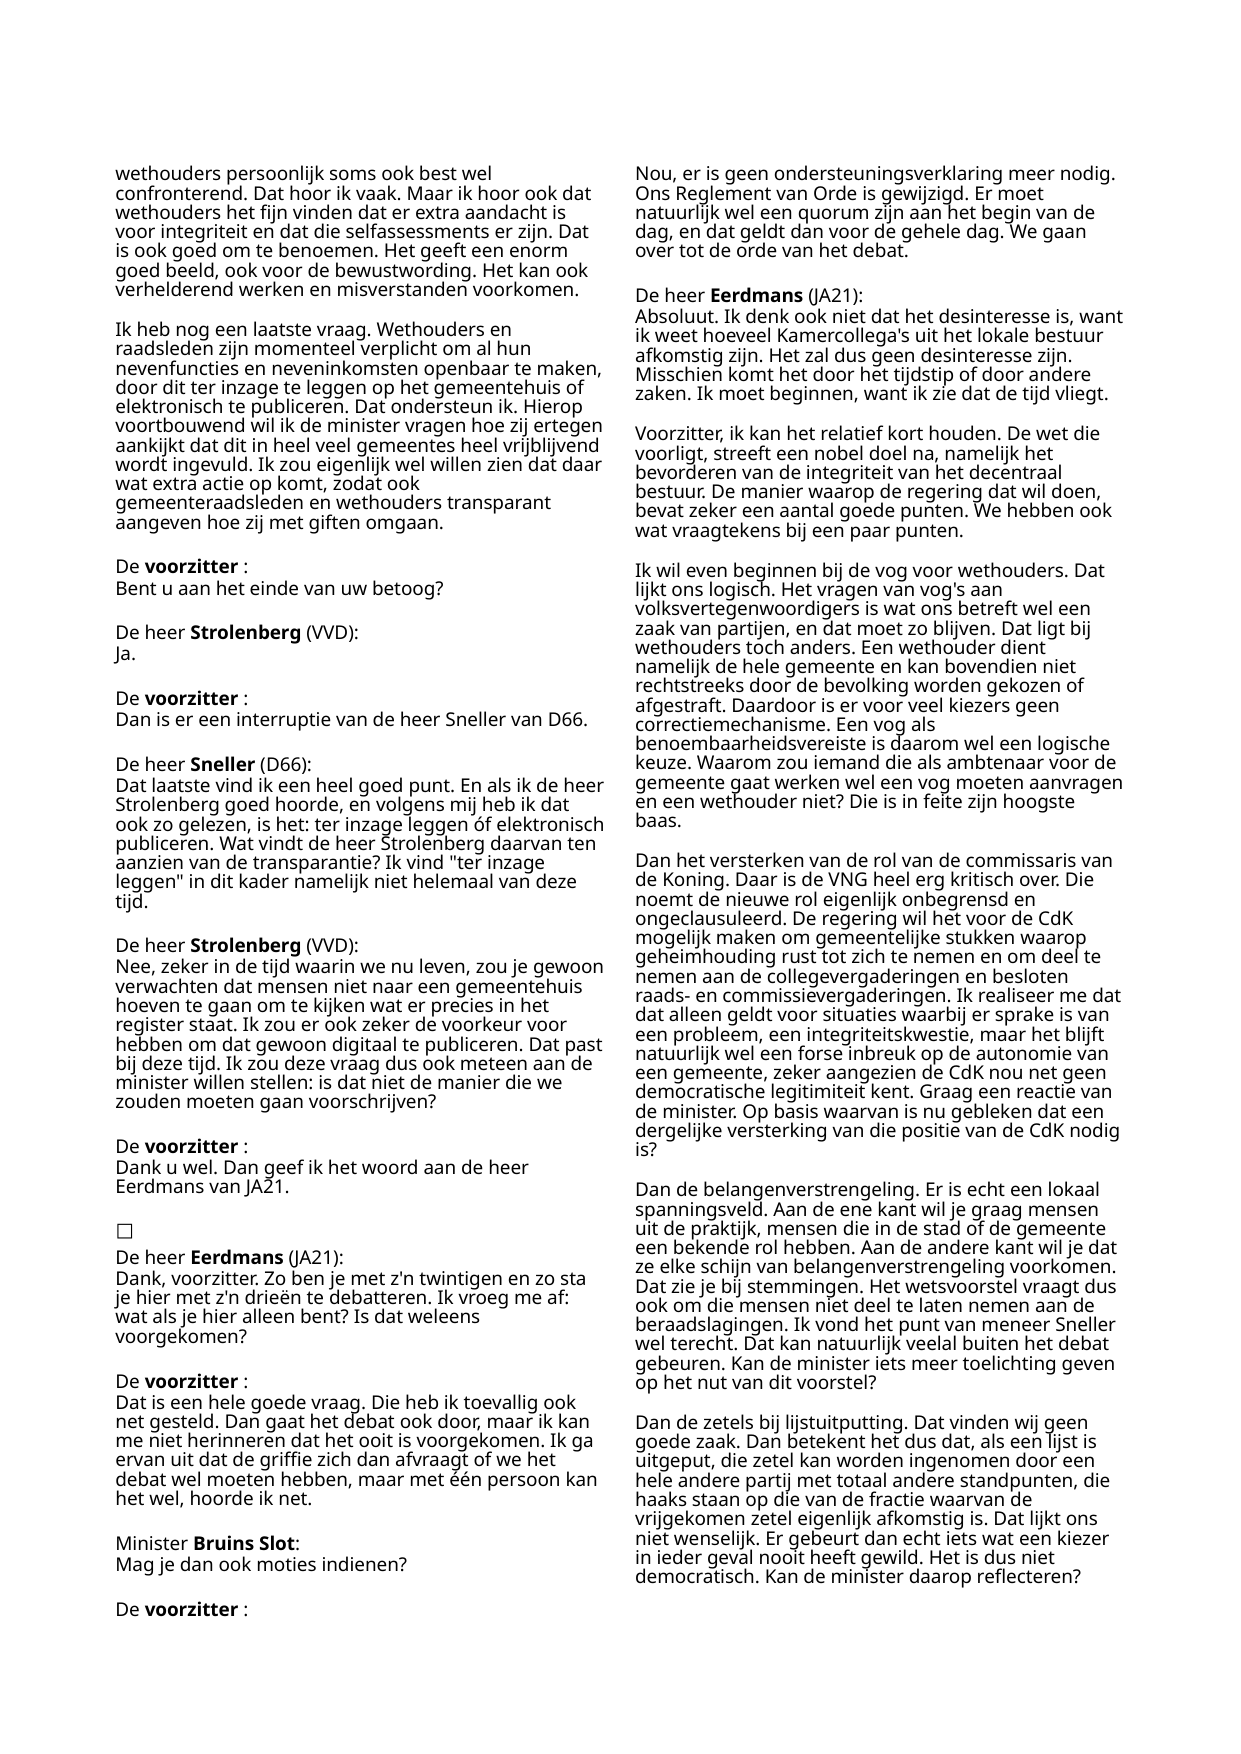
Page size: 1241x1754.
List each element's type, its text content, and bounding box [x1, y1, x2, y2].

text ⬜ [115, 1218, 605, 1244]
text Dat laatste vind ik een heel goed punt. En als ik de heer Strolenberg goed hoorde, en volgens mij heb ik dat ook zo gelezen, is het: ter inzage leggen óf elektronisch publiceren. Wat vindt de heer Strolenberg daarvan ten aanzien van de transparantie? Ik vind "ter inzage leggen" in dit kader namelijk niet helemaal van deze tijd. [115, 777, 605, 912]
text De voorzitter : [115, 685, 605, 711]
text Minister Bruins Slot: [115, 1530, 605, 1556]
text Absoluut. Ik denk ook niet dat het desinteresse is, want ik weet hoeveel Kamercollega's uit het lokale bestuur afkomstig zijn. Het zal dus geen desinteresse zijn. Misschien komt het door het tijdstip of door andere zaken. Ik moet beginnen, want ik zie dat de tijd vliegt. [635, 308, 1125, 404]
text De heer Eerdmans (JA21): [115, 1244, 605, 1270]
text De voorzitter : [115, 1596, 605, 1622]
text Dank, voorzitter. Zo ben je met z'n twintigen en zo sta je hier met z'n drieën te debatteren. Ik vroeg me af: wat als je hier alleen bent? Is dat weleens voorgekomen? [115, 1270, 605, 1347]
text Dan is er een interruptie van de heer Sneller van D66. [115, 711, 605, 730]
text Ik wil even beginnen bij de vog voor wethouders. Dat lijkt ons logisch. Het vragen van vog's aan volksvertegenwoordigers is wat ons betreft wel een zaak van partijen, en dat moet zo blijven. Dat ligt bij wethouders toch anders. Een wethouder dient namelijk de hele gemeente en kan bovendien niet rechtstreeks door de bevolking worden gekozen of afgestraft. Daardoor is er voor veel kiezers geen correctiemechanisme. Een vog als benoembaarheidsvereiste is daarom wel een logische keuze. Waarom zou iemand die als ambtenaar voor de gemeente gaat werken wel een vog moeten aanvragen en een wethouder niet? Die is in feite zijn hoogste baas. [635, 562, 1125, 831]
text De voorzitter : [115, 1368, 605, 1394]
text Dank u wel. Dan geef ik het woord aan de heer Eerdmans van JA21. [115, 1159, 605, 1198]
text Dat is een hele goede vraag. Die heb ik toevallig ook net gesteld. Dan gaat het debat ook door, maar ik kan me niet herinneren dat het ooit is voorgekomen. Ik ga ervan uit dat de griffie zich dan afvraagt of we het debat wel moeten hebben, maar met één persoon kan het wel, hoorde ik net. [115, 1394, 605, 1509]
text Bent u aan het einde van uw betoog? [115, 579, 605, 599]
text Dan de zetels bij lijstuitputting. Dat vinden wij geen goede zaak. Dan betekent het dus dat, als een lijst is uitgeput, die zetel kan worden ingenomen door een hele andere partij met totaal andere standpunten, die haaks staan op die van de fractie waarvan de vrijgekomen zetel eigenlijk afkomstig is. Dat lijkt ons niet wenselijk. Er gebeurt dan echt iets wat een kiezer in ieder geval nooit heeft gewild. Het is dus niet democratisch. Kan de minister daarop reflecteren? [635, 1414, 1125, 1587]
text Ja. [115, 645, 605, 664]
text De heer Strolenberg (VVD): [115, 933, 605, 958]
text Nee, zeker in de tijd waarin we nu leven, zou je gewoon verwachten dat mensen niet naar een gemeentehuis hoeven te gaan om te kijken wat er precies in het register staat. Ik zou er ook zeker de voorkeur voor hebben om dat gewoon digitaal te publiceren. Dat past bij deze tijd. Ik zou deze vraag dus ook meteen aan de minister willen stellen: is dat niet de manier die we zouden moeten gaan voorschrijven? [115, 958, 605, 1113]
text De heer Eerdmans (JA21): [635, 282, 1125, 308]
text Ik heb nog een laatste vraag. Wethouders en raadsleden zijn momenteel verplicht om al hun nevenfuncties en neveninkomsten openbaar te maken, door dit ter inzage te leggen op het gemeentehuis of elektronisch te publiceren. Dat ondersteun ik. Hierop voortbouwend wil ik de minister vragen hoe zij ertegen aankijkt dat dit in heel veel gemeentes heel vrijblijvend wordt ingevuld. Ik zou eigenlijk wel willen zien dat daar wat extra actie op komt, zodat ook gemeenteraadsleden en wethouders transparant aangeven hoe zij met giften omgaan. [115, 321, 605, 533]
text Voorzitter, ik kan het relatief kort houden. De wet die voorligt, streeft een nobel doel na, namelijk het bevorderen van de integriteit van het decentraal bestuur. De manier waarop de regering dat wil doen, bevat zeker een aantal goede punten. We hebben ook wat vraagtekens bij een paar punten. [635, 425, 1125, 541]
text Nou, er is geen ondersteuningsverklaring meer nodig. Ons Reglement van Orde is gewijzigd. Er moet natuurlijk wel een quorum zijn aan het begin van de dag, en dat geldt dan voor de gehele dag. We gaan over tot de orde van het debat. [635, 165, 1125, 262]
text Mag je dan ook moties indienen? [115, 1556, 605, 1575]
text Dan de belangenverstrengeling. Er is echt een lokaal spanningsveld. Aan de ene kant wil je graag mensen uit de praktijk, mensen die in de stad of de gemeente een bekende rol hebben. Aan de andere kant wil je dat ze elke schijn van belangenverstrengeling voorkomen. Dat zie je bij stemmingen. Het wetsvoorstel vraagt dus ook om die mensen niet deel te laten nemen aan de beraadslagingen. Ik vond het punt van meneer Sneller wel terecht. Dat kan natuurlijk veelal buiten het debat gebeuren. Kan de minister iets meer toelichting geven op het nut van dit voorstel? [635, 1181, 1125, 1393]
text De heer Strolenberg (VVD): [115, 619, 605, 645]
text De heer Sneller (D66): [115, 751, 605, 777]
text De voorzitter : [115, 1133, 605, 1159]
text De voorzitter : [115, 554, 605, 579]
text Dan het versterken van de rol van de commissaris van de Koning. Daar is de VNG heel erg kritisch over. Die noemt de nieuwe rol eigenlijk onbegrensd en ongeclausuleerd. De regering wil het voor de CdK mogelijk maken om gemeentelijke stukken waarop geheimhouding rust tot zich te nemen en om deel te nemen aan de collegevergaderingen en besloten raads- en commissievergaderingen. Ik realiseer me dat dat alleen geldt voor situaties waarbij er sprake is van een probleem, een integriteitskwestie, maar het blijft natuurlijk wel een forse inbreuk op de autonomie van een gemeente, zeker aangezien de CdK nou net geen democratische legitimiteit kent. Graag een reactie van de minister. Op basis waarvan is nu gebleken dat een dergelijke versterking van die positie van de CdK nodig is? [635, 852, 1125, 1161]
text wethouders persoonlijk soms ook best wel confronterend. Dat hoor ik vaak. Maar ik hoor ook dat wethouders het fijn vinden dat er extra aandacht is voor integriteit en dat die selfassessments er zijn. Dat is ook goed om te benoemen. Het geeft een enorm goed beeld, ook voor de bewustwording. Het kan ook verhelderend werken en misverstanden voorkomen. [115, 165, 605, 300]
